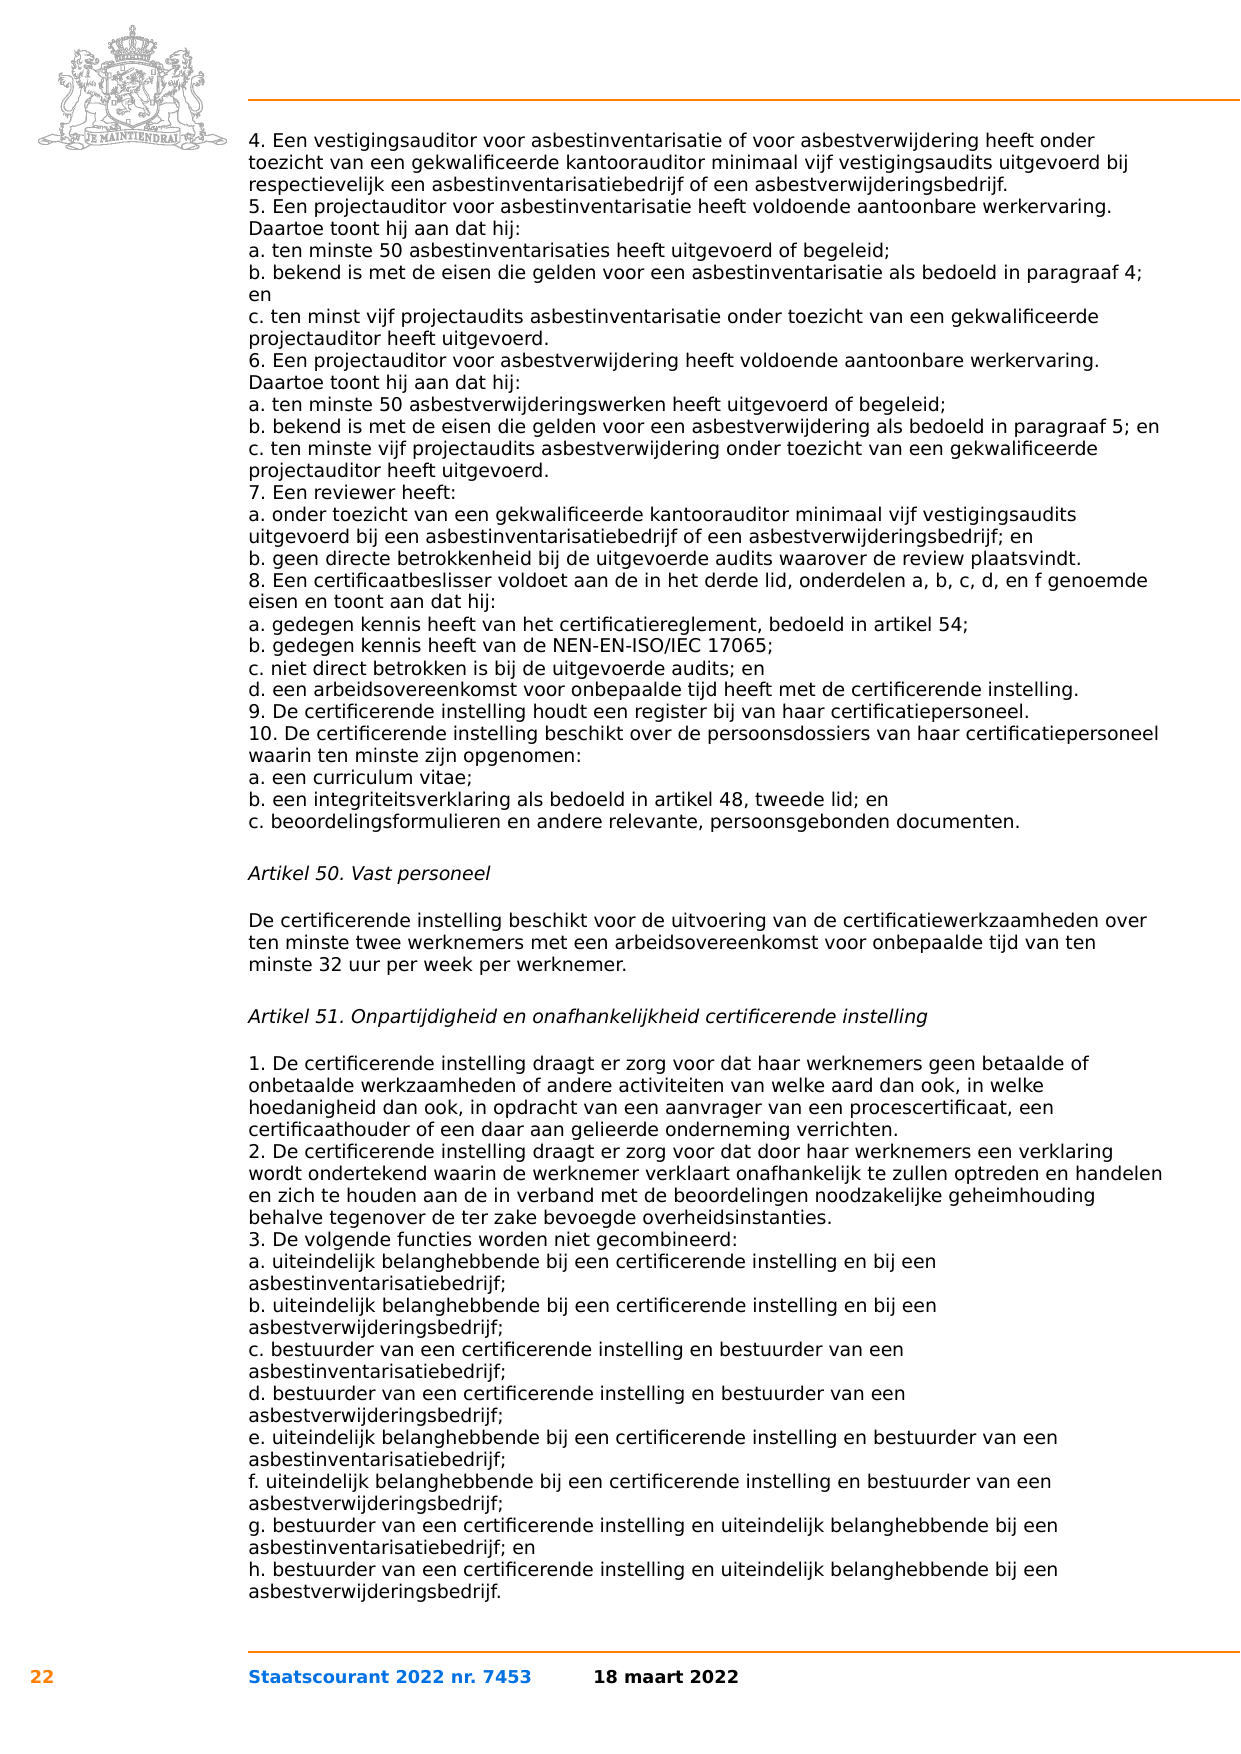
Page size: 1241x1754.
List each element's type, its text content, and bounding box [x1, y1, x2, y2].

text b. een integriteitsverklaring als bedoeld in artikel 48, tweede lid; en [248, 789, 1163, 811]
picture [38, 25, 227, 150]
text 7. Een reviewer heeft: [248, 482, 1163, 503]
text a. ten minste 50 asbestverwijderingswerken heeft uitgevoerd of begeleid; [248, 394, 1163, 416]
text c. beoordelingsformulieren en andere relevante, persoonsgebonden documenten. [248, 811, 1163, 833]
text a. ten minste 50 asbestinventarisaties heeft uitgevoerd of begeleid; [248, 240, 1163, 262]
text 9. De certificerende instelling houdt een register bij van haar certificatiepersoneel. [248, 701, 1163, 723]
text h. bestuurder van een certificerende instelling en uiteindelijk belanghebbende bij een asbestverwijderingsbedrijf. [248, 1559, 1163, 1603]
text c. ten minste vijf projectaudits asbestverwijdering onder toezicht van een gekwalificeerde projectauditor heeft uitgevoerd. [248, 438, 1163, 482]
text f. uiteindelijk belanghebbende bij een certificerende instelling en bestuurder van een asbestverwijderingsbedrijf; [248, 1471, 1163, 1515]
text 3. De volgende functies worden niet gecombineerd: [248, 1229, 1163, 1251]
text a. uiteindelijk belanghebbende bij een certificerende instelling en bij een asbestinventarisatiebedrijf; [248, 1251, 1163, 1295]
text e. uiteindelijk belanghebbende bij een certificerende instelling en bestuurder van een asbestinventarisatiebedrijf; [248, 1427, 1163, 1471]
text a. onder toezicht van een gekwalificeerde kantoorauditor minimaal vijf vestigingsaudits uitgevoerd bij een asbestinventarisatiebedrijf of een asbestverwijderingsbedrijf; en [248, 503, 1163, 547]
text c. ten minst vijf projectaudits asbestinventarisatie onder toezicht van een gekwalificeerde projectauditor heeft uitgevoerd. [248, 306, 1163, 350]
text a. een curriculum vitae; [248, 767, 1163, 789]
text a. gedegen kennis heeft van het certificatiereglement, bedoeld in artikel 54; [248, 613, 1163, 635]
text b. bekend is met de eisen die gelden voor een asbestverwijdering als bedoeld in paragraaf 5; en [248, 416, 1163, 438]
text b. geen directe betrokkenheid bij de uitgevoerde audits waarover de review plaatsvindt. [248, 547, 1163, 569]
text d. een arbeidsovereenkomst voor onbepaalde tijd heeft met de certificerende instelling. [248, 679, 1163, 701]
text b. bekend is met de eisen die gelden voor een asbestinventarisatie als bedoeld in paragraaf 4; en [248, 262, 1163, 306]
text 8. Een certificaatbeslisser voldoet aan de in het derde lid, onderdelen a, b, c, d, en f genoemde eisen en toont aan dat hij: [248, 569, 1163, 613]
text 10. De certificerende instelling beschikt over de persoonsdossiers van haar certificatiepersoneel waarin ten minste zijn opgenomen: [248, 723, 1163, 767]
text b. gedegen kennis heeft van de NEN-EN-ISO/IEC 17065; [248, 635, 1163, 657]
text c. niet direct betrokken is bij de uitgevoerde audits; en [248, 657, 1163, 679]
text De certificerende instelling beschikt voor de uitvoering van de certificatiewerkzaamheden over ten minste twee werknemers met een arbeidsovereenkomst voor onbepaalde tijd van ten minste 32 uur per week per werknemer. [248, 910, 1163, 976]
text g. bestuurder van een certificerende instelling en uiteindelijk belanghebbende bij een asbestinventarisatiebedrijf; en [248, 1515, 1163, 1559]
text b. uiteindelijk belanghebbende bij een certificerende instelling en bij een asbestverwijderingsbedrijf; [248, 1295, 1163, 1339]
subtitle Artikel 50. Vast personeel [248, 863, 1163, 885]
text 6. Een projectauditor voor asbestverwijdering heeft voldoende aantoonbare werkervaring. Daartoe toont hij aan dat hij: [248, 350, 1163, 394]
text 2. De certificerende instelling draagt er zorg voor dat door haar werknemers een verklaring wordt ondertekend waarin de werknemer verklaart onafhankelijk te zullen optreden en handelen en zich te houden aan de in verband met de beoordelingen noodzakelijke geheimhouding behalve tegenover de ter zake bevoegde overheidsinstanties. [248, 1141, 1163, 1229]
subtitle Artikel 51. Onpartijdigheid en onafhankelijkheid certificerende instelling [248, 1006, 1163, 1028]
text 4. Een vestigingsauditor voor asbestinventarisatie of voor asbestverwijdering heeft onder toezicht van een gekwalificeerde kantoorauditor minimaal vijf vestigingsaudits uitgevoerd bij respectievelijk een asbestinventarisatiebedrijf of een asbestverwijderingsbedrijf. [248, 130, 1163, 196]
text 1. De certificerende instelling draagt er zorg voor dat haar werknemers geen betaalde of onbetaalde werkzaamheden of andere activiteiten van welke aard dan ook, in welke hoedanigheid dan ook, in opdracht van een aanvrager van een procescertificaat, een certificaathouder of een daar aan gelieerde onderneming verrichten. [248, 1053, 1163, 1141]
text d. bestuurder van een certificerende instelling en bestuurder van een asbestverwijderingsbedrijf; [248, 1383, 1163, 1427]
text 5. Een projectauditor voor asbestinventarisatie heeft voldoende aantoonbare werkervaring. Daartoe toont hij aan dat hij: [248, 196, 1163, 240]
text c. bestuurder van een certificerende instelling en bestuurder van een asbestinventarisatiebedrijf; [248, 1339, 1163, 1383]
